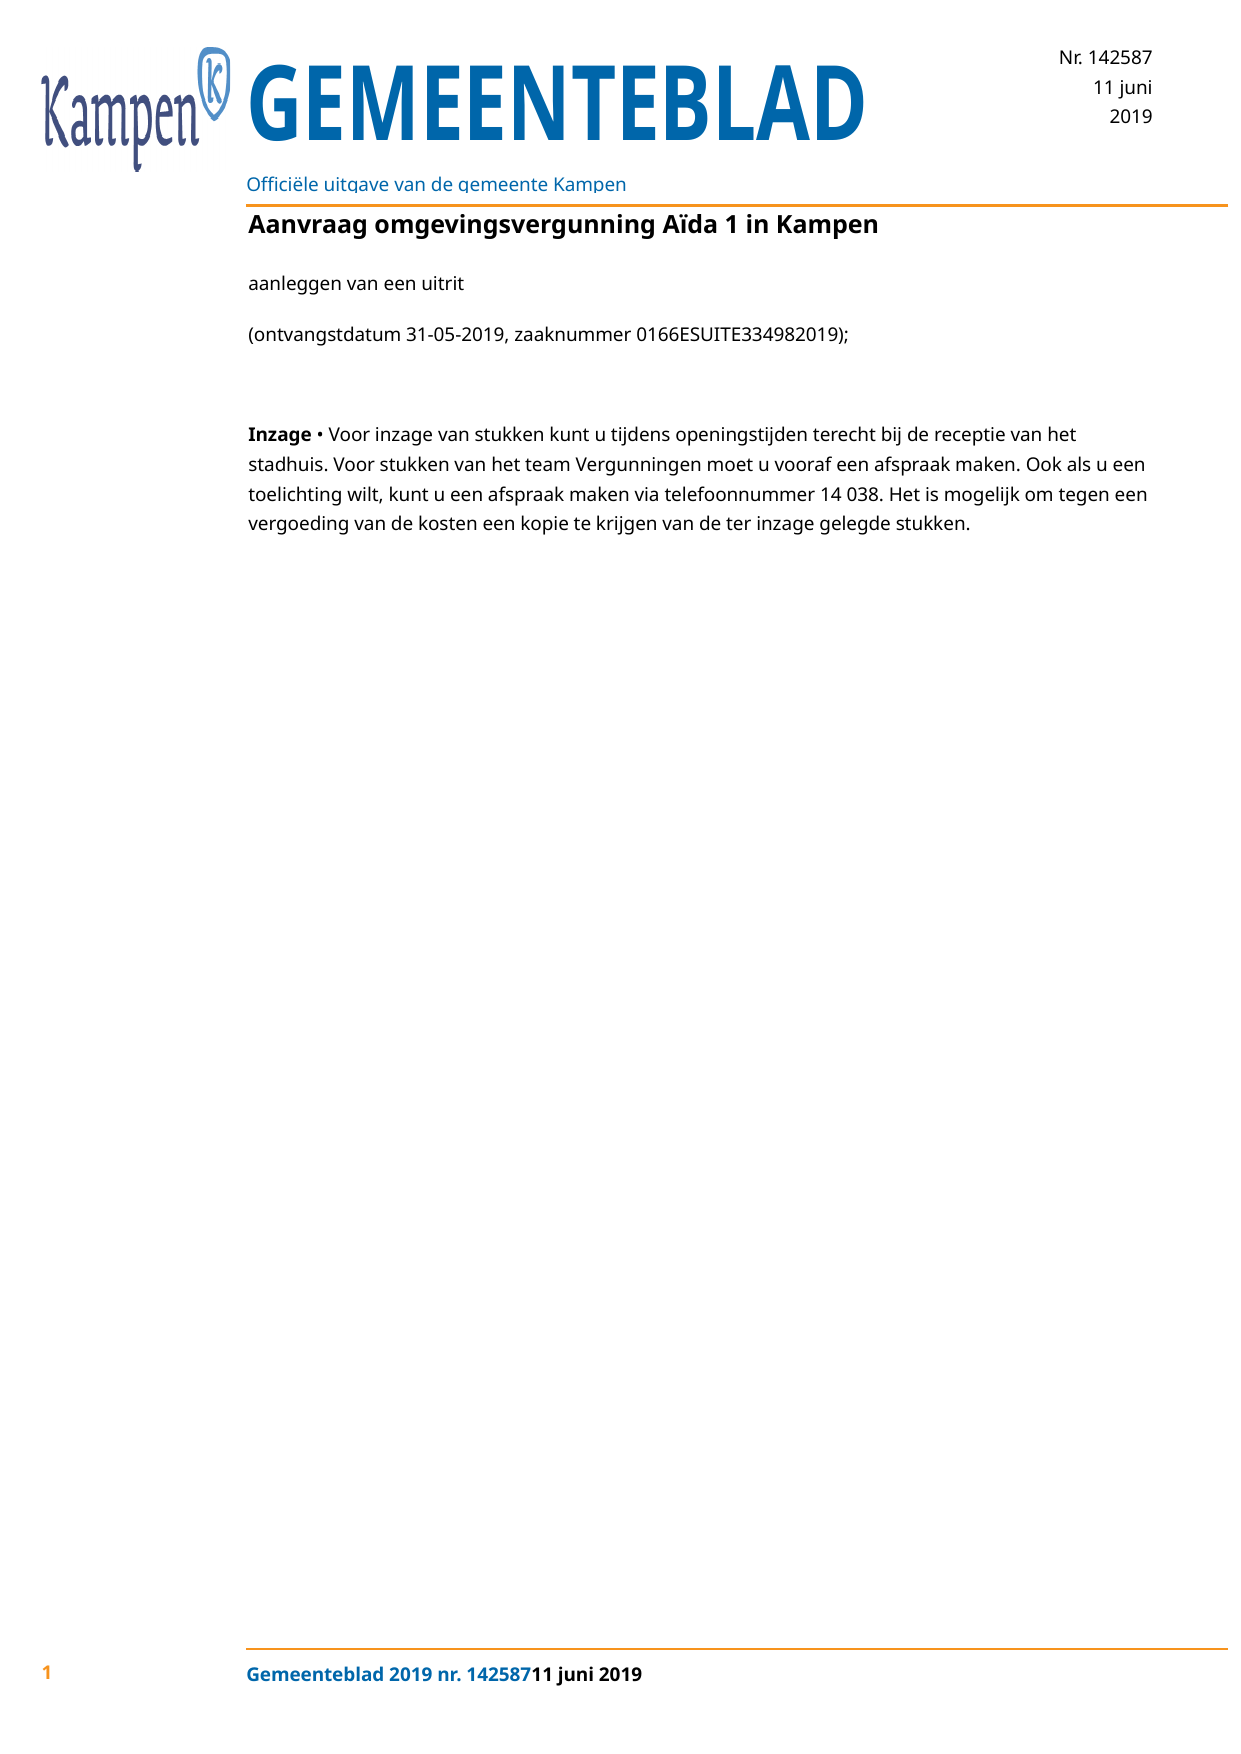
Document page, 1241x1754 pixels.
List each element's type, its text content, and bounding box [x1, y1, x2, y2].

text aanleggen van een uitrit [248, 270, 1152, 296]
picture [41, 47, 231, 172]
text Aanvraag omgevingsvergunning Aïda 1 in Kampen [248, 207, 1152, 241]
text (ontvangstdatum 31-05-2019, zaaknummer 0166ESUITE334982019); [248, 321, 1152, 346]
text Inzage • Voor inzage van stukken kunt u tijdens openingstijden terecht bij de receptie van het stadhuis. Voor stukken van het team Vergunningen moet u vooraf een afspraak maken. Ook als u een toelichting wilt, kunt u een afspraak maken via telefoonnummer 14 038. Het is mogelijk om tegen een vergoeding van de kosten een kopie te krijgen van de ter inzage gelegde stukken. [248, 422, 1152, 536]
